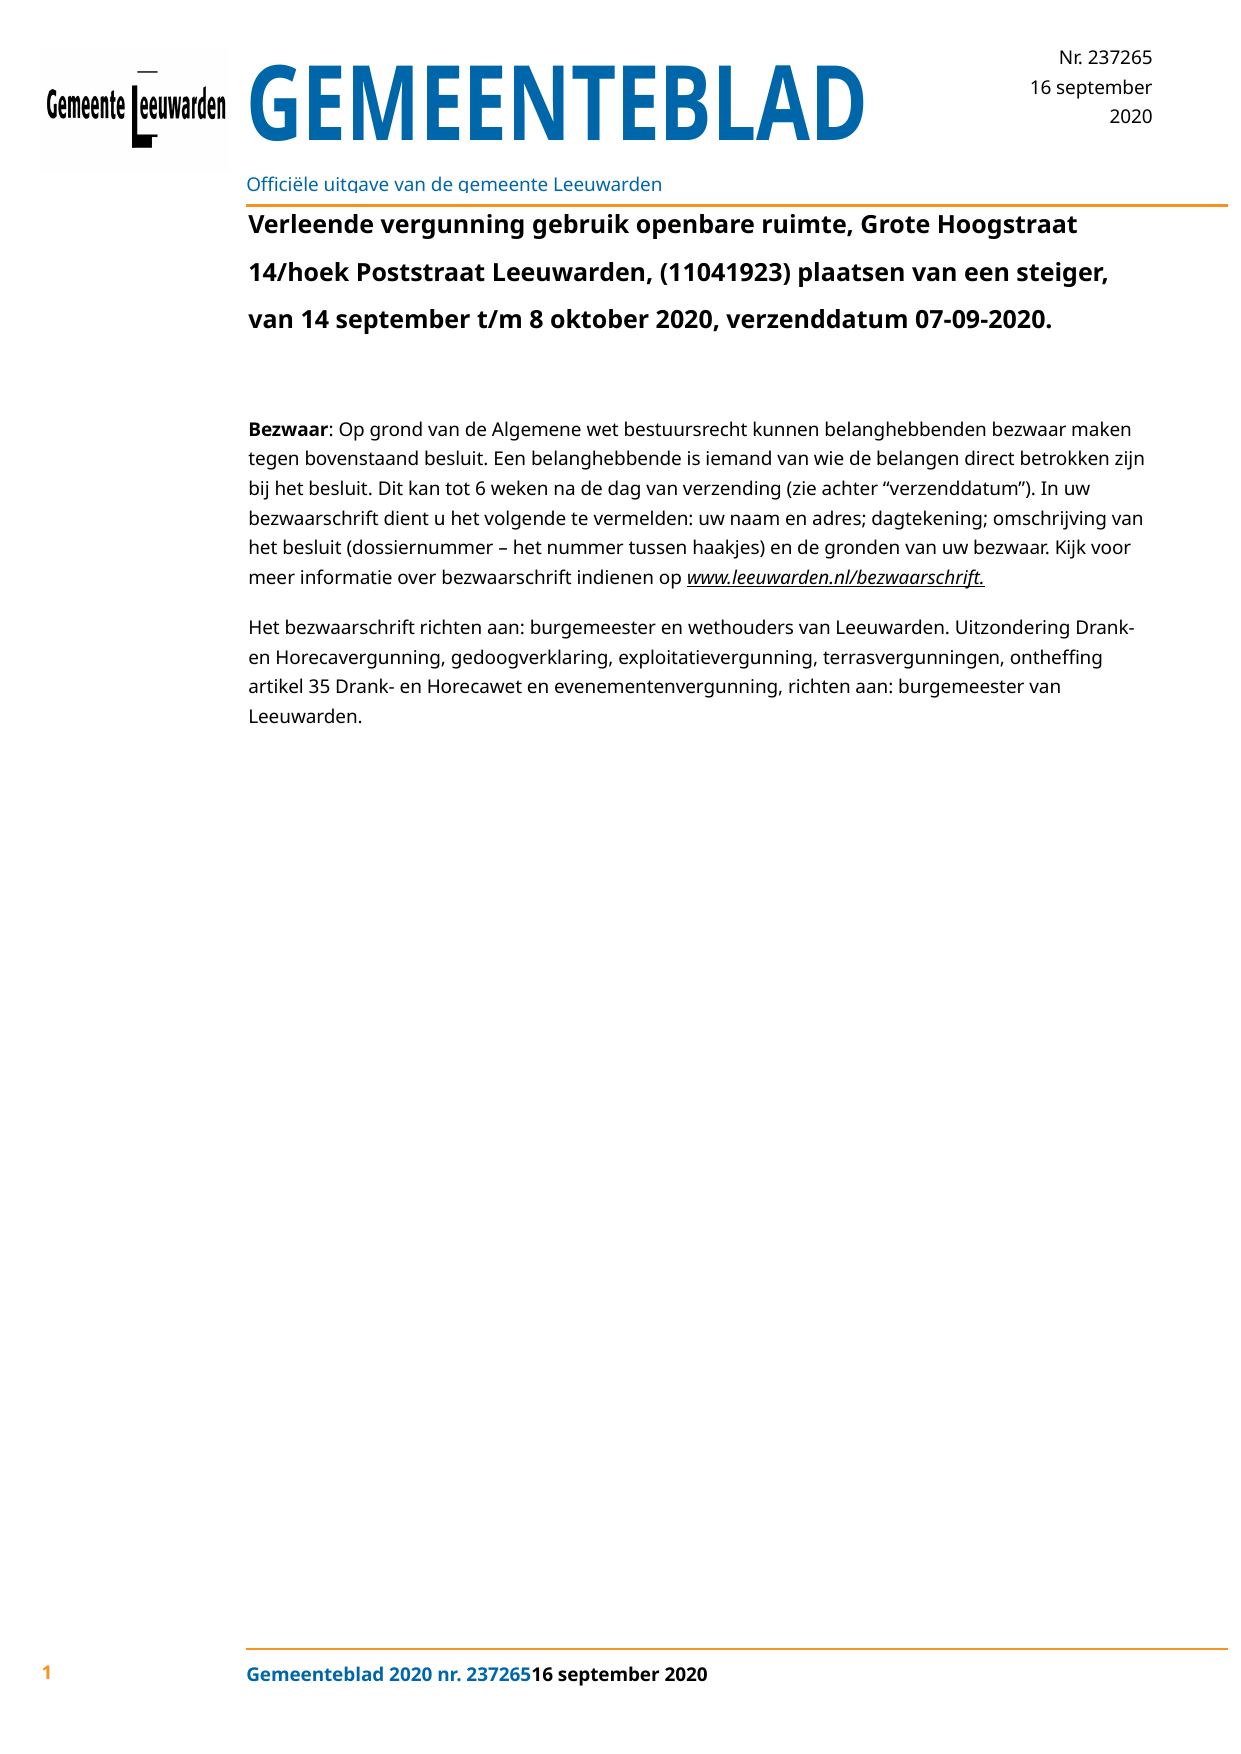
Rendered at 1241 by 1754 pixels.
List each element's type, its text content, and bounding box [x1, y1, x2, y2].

picture [41, 47, 231, 172]
text Het bezwaarschrift richten aan: burgemeester en wethouders van Leeuwarden. Uitzondering Drank- en Horecavergunning, gedoogverklaring, exploitatievergunning, terrasvergunningen, ontheffing artikel 35 Drank- en Horecawet en evenementenvergunning, richten aan: burgemeester van Leeuwarden. [248, 614, 1152, 729]
text Verleende vergunning gebruik openbare ruimte, Grote Hoogstraat 14/hoek Poststraat Leeuwarden, (11041923) plaatsen van een steiger, van 14 september t/m 8 oktober 2020, verzenddatum 07-09-2020. [248, 207, 1152, 336]
text Bezwaar: Op grond van de Algemene wet bestuursrecht kunnen belanghebbenden bezwaar maken tegen bovenstaand besluit. Een belanghebbende is iemand van wie de belangen direct betrokken zijn bij het besluit. Dit kan tot 6 weken na de dag van verzending (zie achter “verzenddatum”). In uw bezwaarschrift dient u het volgende te vermelden: uw naam en adres; dagtekening; omschrijving van het besluit (dossiernummer – het nummer tussen haakjes) en de gronden van uw bezwaar. Kijk voor meer informatie over bezwaarschrift indienen op www.leeuwarden.nl/bezwaarschrift. [248, 416, 1152, 589]
